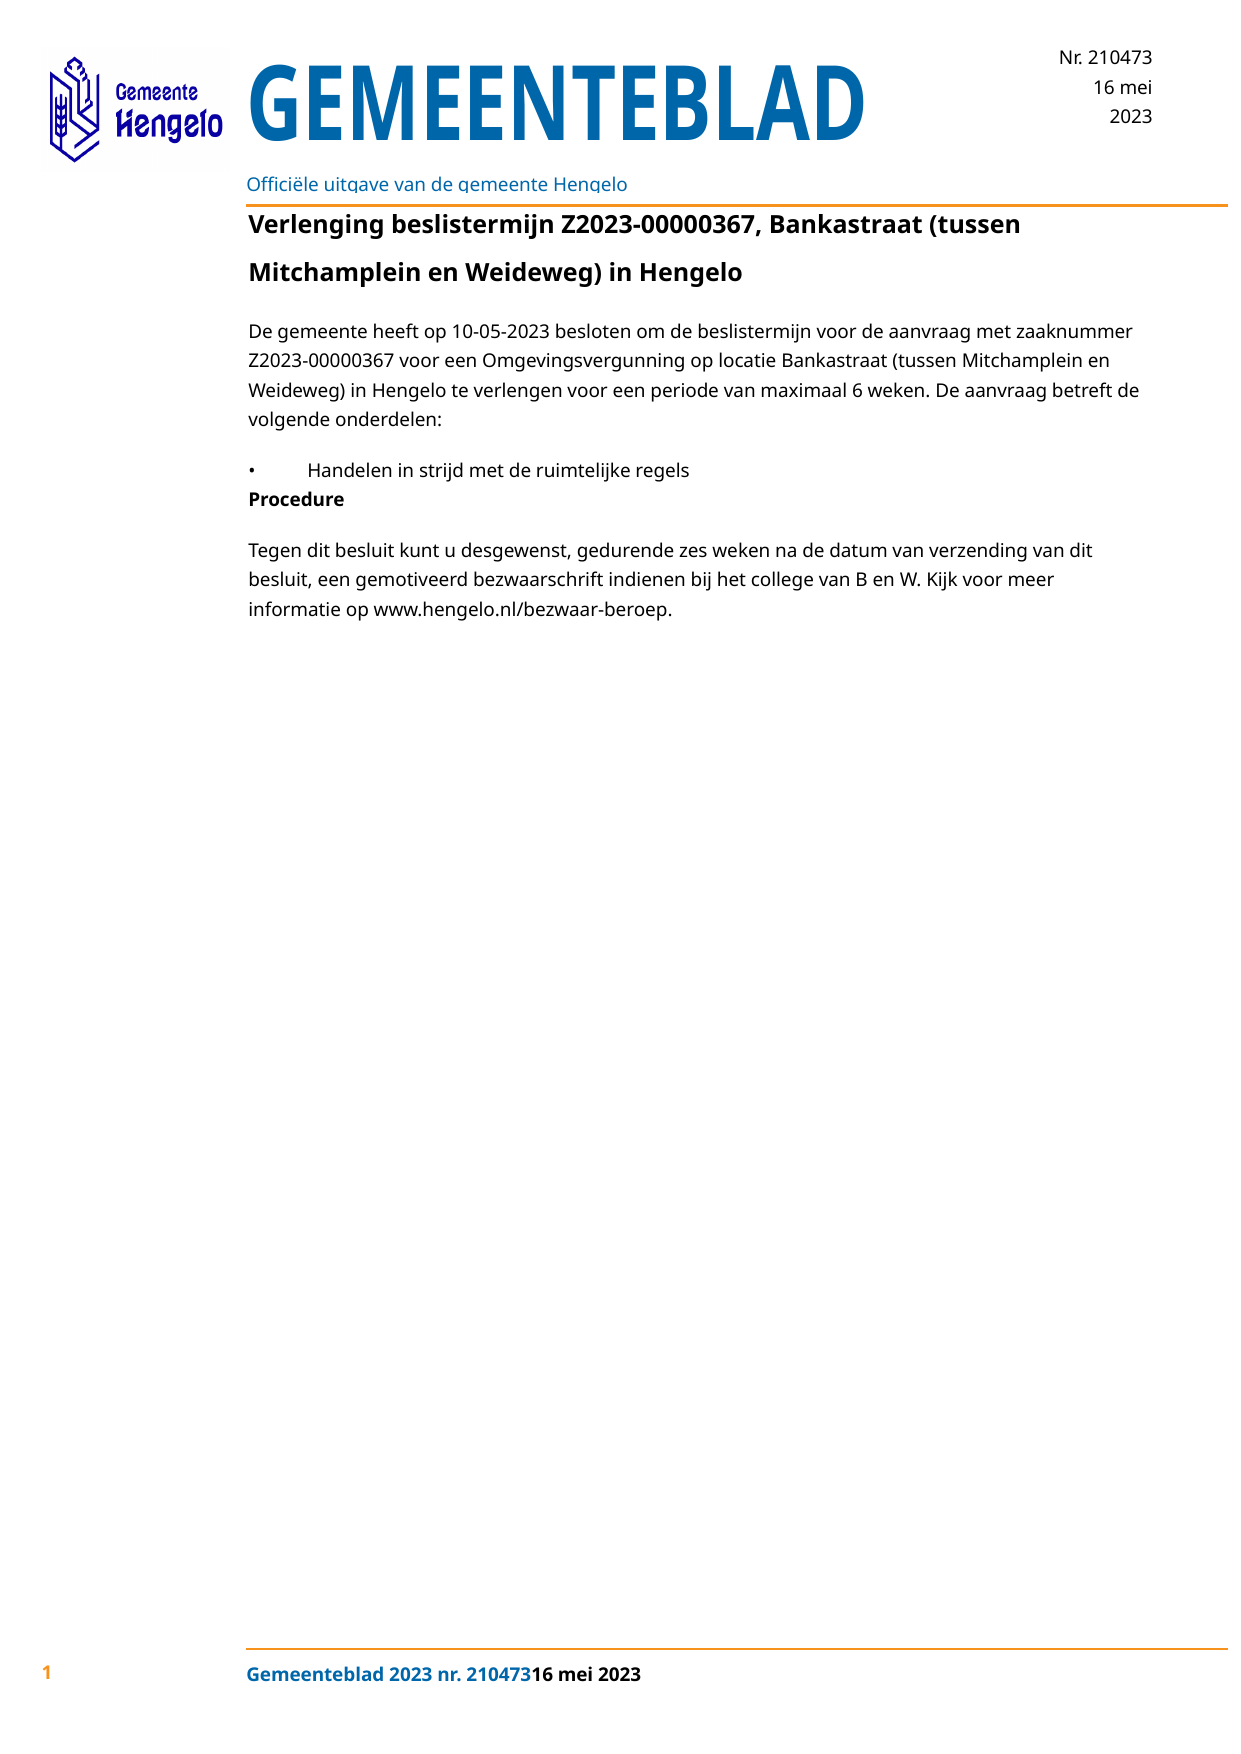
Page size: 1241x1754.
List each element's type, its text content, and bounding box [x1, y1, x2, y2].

text Tegen dit besluit kunt u desgewenst, gedurende zes weken na de datum van verzending van dit besluit, een gemotiveerd bezwaarschrift indienen bij het college van B en W. Kijk voor meer informatie op www.hengelo.nl/bezwaar-beroep. [248, 537, 1152, 622]
text Procedure [248, 487, 1152, 512]
picture [41, 47, 231, 172]
list Handelen in strijd met de ruimtelijke regels [248, 457, 1152, 483]
text De gemeente heeft op 10-05-2023 besloten om de beslistermijn voor de aanvraag met zaaknummer Z2023-00000367 voor een Omgevingsvergunning op locatie Bankastraat (tussen Mitchamplein en Weideweg) in Hengelo te verlengen voor een periode van maximaal 6 weken. De aanvraag betreft de volgende onderdelen: [248, 318, 1152, 432]
text Verlenging beslistermijn Z2023-00000367, Bankastraat (tussen Mitchamplein en Weideweg) in Hengelo [248, 207, 1152, 288]
